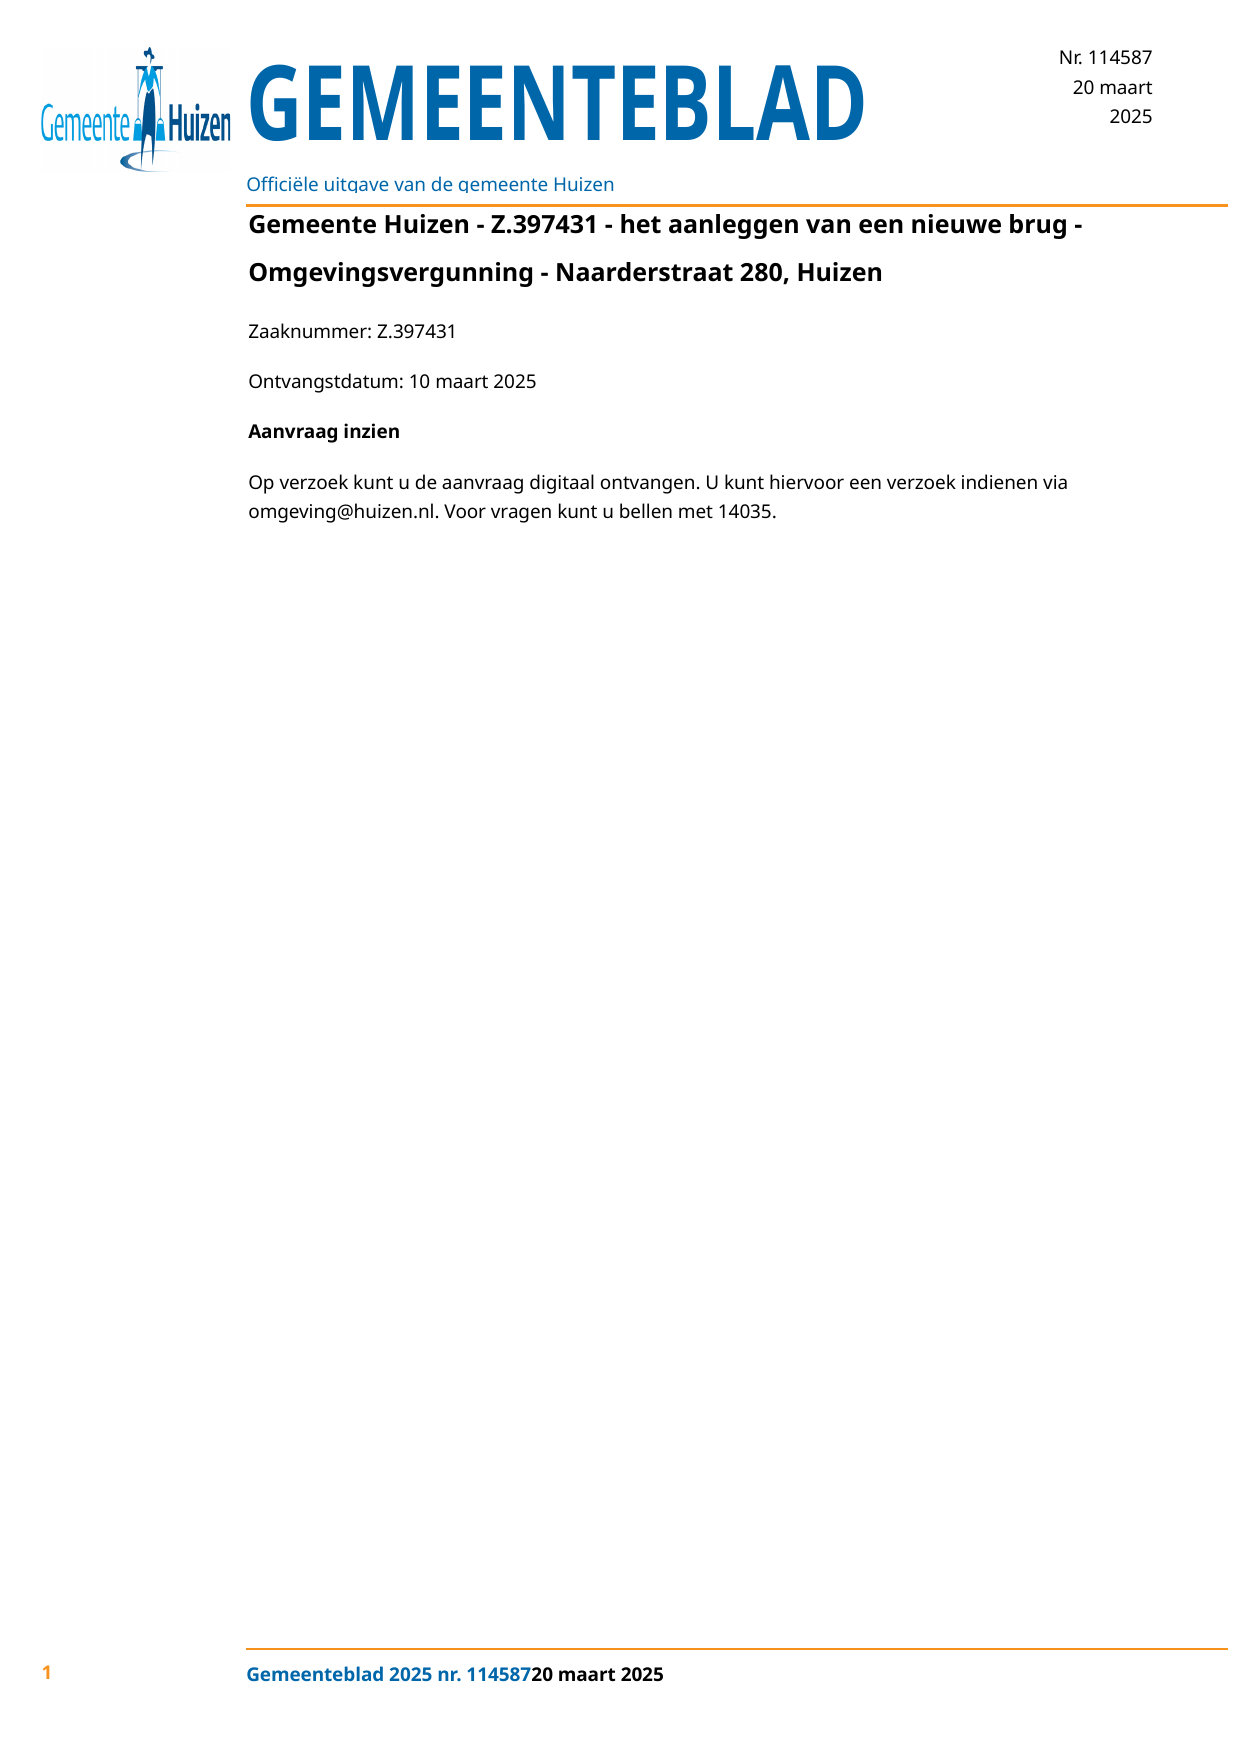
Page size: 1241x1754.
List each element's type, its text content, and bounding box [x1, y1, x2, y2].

text Ontvangstdatum: 10 maart 2025 [248, 368, 1152, 394]
picture [41, 47, 231, 172]
text Aanvraag inzien [248, 419, 1152, 444]
text Op verzoek kunt u de aanvraag digitaal ontvangen. U kunt hiervoor een verzoek indienen via omgeving@huizen.nl. Voor vragen kunt u bellen met 14035. [248, 469, 1152, 524]
text Zaaknummer: Z.397431 [248, 318, 1152, 344]
text Gemeente Huizen - Z.397431 - het aanleggen van een nieuwe brug - Omgevingsvergunning - Naarderstraat 280, Huizen [248, 207, 1152, 288]
